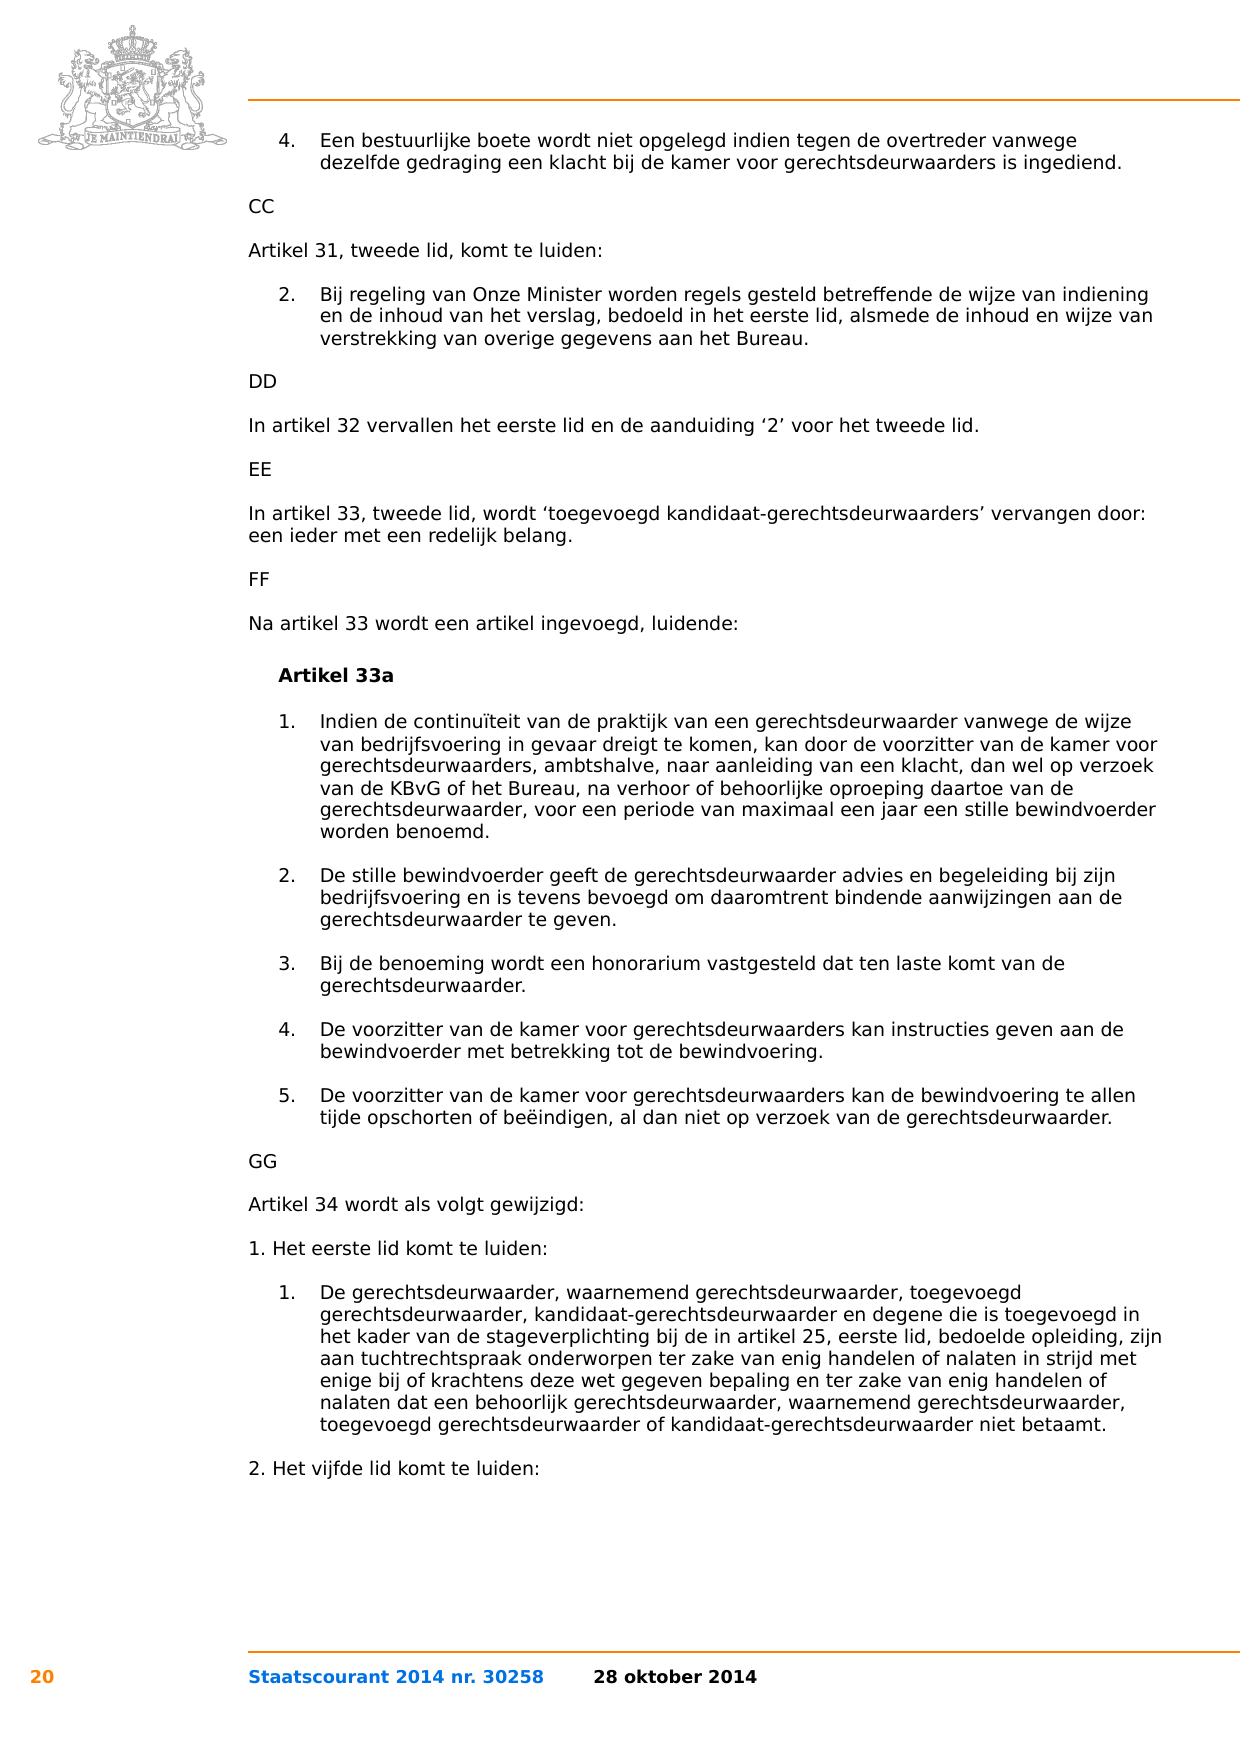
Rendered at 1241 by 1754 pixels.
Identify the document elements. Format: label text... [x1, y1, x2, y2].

text In artikel 32 vervallen het eerste lid en de aanduiding ‘2’ voor het tweede lid. [248, 415, 1163, 437]
text 4. De voorzitter van de kamer voor gerechtsdeurwaarders kan instructies geven aan de bewindvoerder met betrekking tot de bewindvoering. [278, 1019, 1163, 1063]
text FF [248, 569, 1163, 591]
text 2. Bij regeling van Onze Minister worden regels gesteld betreffende de wijze van indiening en de inhoud van het verslag, bedoeld in het eerste lid, alsmede de inhoud en wijze van verstrekking van overige gegevens aan het Bureau. [278, 283, 1163, 349]
text 2. Het vijfde lid komt te luiden: [248, 1458, 1163, 1480]
text 2. De stille bewindvoerder geeft de gerechtsdeurwaarder advies en begeleiding bij zijn bedrijfsvoering en is tevens bevoegd om daaromtrent bindende aanwijzingen aan de gerechtsdeurwaarder te geven. [278, 865, 1163, 931]
text Artikel 34 wordt als volgt gewijzigd: [248, 1194, 1163, 1216]
text Na artikel 33 wordt een artikel ingevoegd, luidende: [248, 612, 1163, 634]
text GG [248, 1151, 1163, 1172]
text DD [248, 371, 1163, 393]
text 1. Het eerste lid komt te luiden: [248, 1238, 1163, 1260]
picture [38, 25, 227, 150]
text 3. Bij de benoeming wordt een honorarium vastgesteld dat ten laste komt van de gerechtsdeurwaarder. [278, 953, 1163, 997]
text 4. Een bestuurlijke boete wordt niet opgelegd indien tegen de overtreder vanwege dezelfde gedraging een klacht bij de kamer voor gerechtsdeurwaarders is ingediend. [278, 130, 1163, 174]
text CC [248, 196, 1163, 218]
subtitle Artikel 33a [278, 664, 1163, 686]
text EE [248, 459, 1163, 481]
text 5. De voorzitter van de kamer voor gerechtsdeurwaarders kan de bewindvoering te allen tijde opschorten of beëindigen, al dan niet op verzoek van de gerechtsdeurwaarder. [278, 1085, 1163, 1129]
text 1. De gerechtsdeurwaarder, waarnemend gerechtsdeurwaarder, toegevoegd gerechtsdeurwaarder, kandidaat-gerechtsdeurwaarder en degene die is toegevoegd in het kader van de stageverplichting bij de in artikel 25, eerste lid, bedoelde opleiding, zijn aan tuchtrechtspraak onderworpen ter zake van enig handelen of nalaten in strijd met enige bij of krachtens deze wet gegeven bepaling en ter zake van enig handelen of nalaten dat een behoorlijk gerechtsdeurwaarder, waarnemend gerechtsdeurwaarder, toegevoegd gerechtsdeurwaarder of kandidaat-gerechtsdeurwaarder niet betaamt. [278, 1282, 1163, 1436]
text In artikel 33, tweede lid, wordt ‘toegevoegd kandidaat-gerechtsdeurwaarders’ vervangen door: een ieder met een redelijk belang. [248, 503, 1163, 547]
text Artikel 31, tweede lid, komt te luiden: [248, 239, 1163, 262]
text 1. Indien de continuïteit van de praktijk van een gerechtsdeurwaarder vanwege de wijze van bedrijfsvoering in gevaar dreigt te komen, kan door de voorzitter van de kamer voor gerechtsdeurwaarders, ambtshalve, naar aanleiding van een klacht, dan wel op verzoek van de KBvG of het Bureau, na verhoor of behoorlijke oproeping daartoe van de gerechtsdeurwaarder, voor een periode van maximaal een jaar een stille bewindvoerder worden benoemd. [278, 711, 1163, 843]
